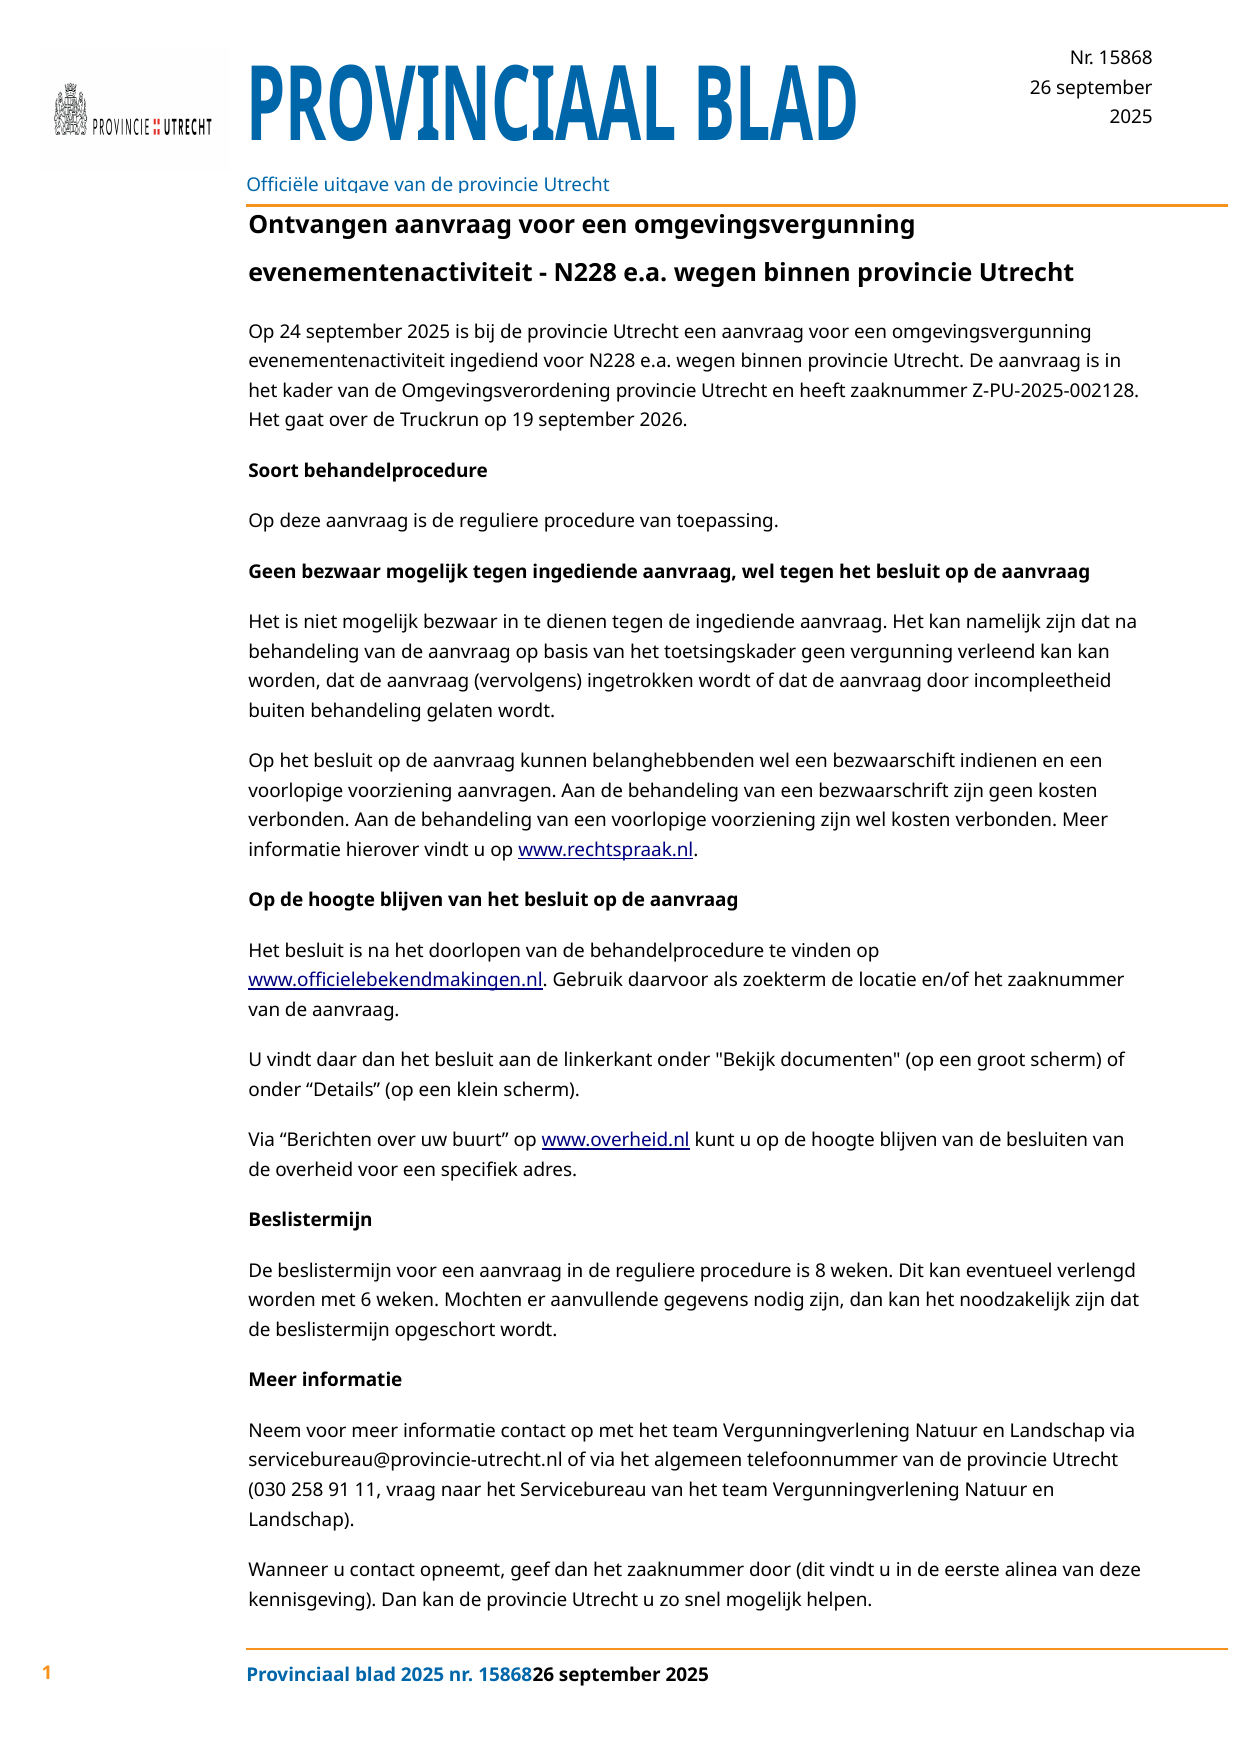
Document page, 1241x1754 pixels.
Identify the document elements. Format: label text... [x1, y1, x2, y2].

picture [41, 47, 231, 172]
text Meer informatie [248, 1367, 1152, 1392]
text Het besluit is na het doorlopen van de behandelprocedure te vinden op www.officielebekendmakingen.nl. Gebruik daarvoor als zoekterm de locatie en/of het zaaknummer van de aanvraag. [248, 937, 1152, 1022]
text Neem voor meer informatie contact op met het team Vergunningverlening Natuur en Landschap via servicebureau@provincie-utrecht.nl of via het algemeen telefoonnummer van de provincie Utrecht (030 258 91 11, vraag naar het Servicebureau van het team Vergunningverlening Natuur en Landschap). [248, 1417, 1152, 1532]
text De beslistermijn voor een aanvraag in de reguliere procedure is 8 weken. Dit kan eventueel verlengd worden met 6 weken. Mochten er aanvullende gegevens nodig zijn, dan kan het noodzakelijk zijn dat de beslistermijn opgeschort wordt. [248, 1257, 1152, 1342]
text Wanneer u contact opneemt, geef dan het zaaknummer door (dit vindt u in de eerste alinea van deze kennisgeving). Dan kan de provincie Utrecht u zo snel mogelijk helpen. [248, 1556, 1152, 1612]
text Het is niet mogelijk bezwaar in te dienen tegen de ingediende aanvraag. Het kan namelijk zijn dat na behandeling van de aanvraag op basis van het toetsingskader geen vergunning verleend kan kan worden, dat de aanvraag (vervolgens) ingetrokken wordt of dat de aanvraag door incompleetheid buiten behandeling gelaten wordt. [248, 608, 1152, 723]
text Op de hoogte blijven van het besluit op de aanvraag [248, 887, 1152, 912]
text Via “Berichten over uw buurt” op www.overheid.nl kunt u op de hoogte blijven van de besluiten van de overheid voor een specifiek adres. [248, 1127, 1152, 1182]
text U vindt daar dan het besluit aan de linkerkant onder "Bekijk documenten" (op een groot scherm) of onder “Details” (op een klein scherm). [248, 1047, 1152, 1102]
text Op 24 september 2025 is bij de provincie Utrecht een aanvraag voor een omgevingsvergunning evenementenactiviteit ingediend voor N228 e.a. wegen binnen provincie Utrecht. De aanvraag is in het kader van de Omgevingsverordening provincie Utrecht en heeft zaaknummer Z-PU-2025-002128. Het gaat over de Truckrun op 19 september 2026. [248, 318, 1152, 432]
text Op deze aanvraag is de reguliere procedure van toepassing. [248, 507, 1152, 533]
text Ontvangen aanvraag voor een omgevingsvergunning evenementenactiviteit - N228 e.a. wegen binnen provincie Utrecht [248, 207, 1152, 288]
text Geen bezwaar mogelijk tegen ingediende aanvraag, wel tegen het besluit op de aanvraag [248, 558, 1152, 584]
text Beslistermijn [248, 1207, 1152, 1232]
text Op het besluit op de aanvraag kunnen belanghebbenden wel een bezwaarschift indienen en een voorlopige voorziening aanvragen. Aan de behandeling van een bezwaarschrift zijn geen kosten verbonden. Aan de behandeling van een voorlopige voorziening zijn wel kosten verbonden. Meer informatie hierover vindt u op www.rechtspraak.nl. [248, 747, 1152, 862]
text Soort behandelprocedure [248, 457, 1152, 483]
